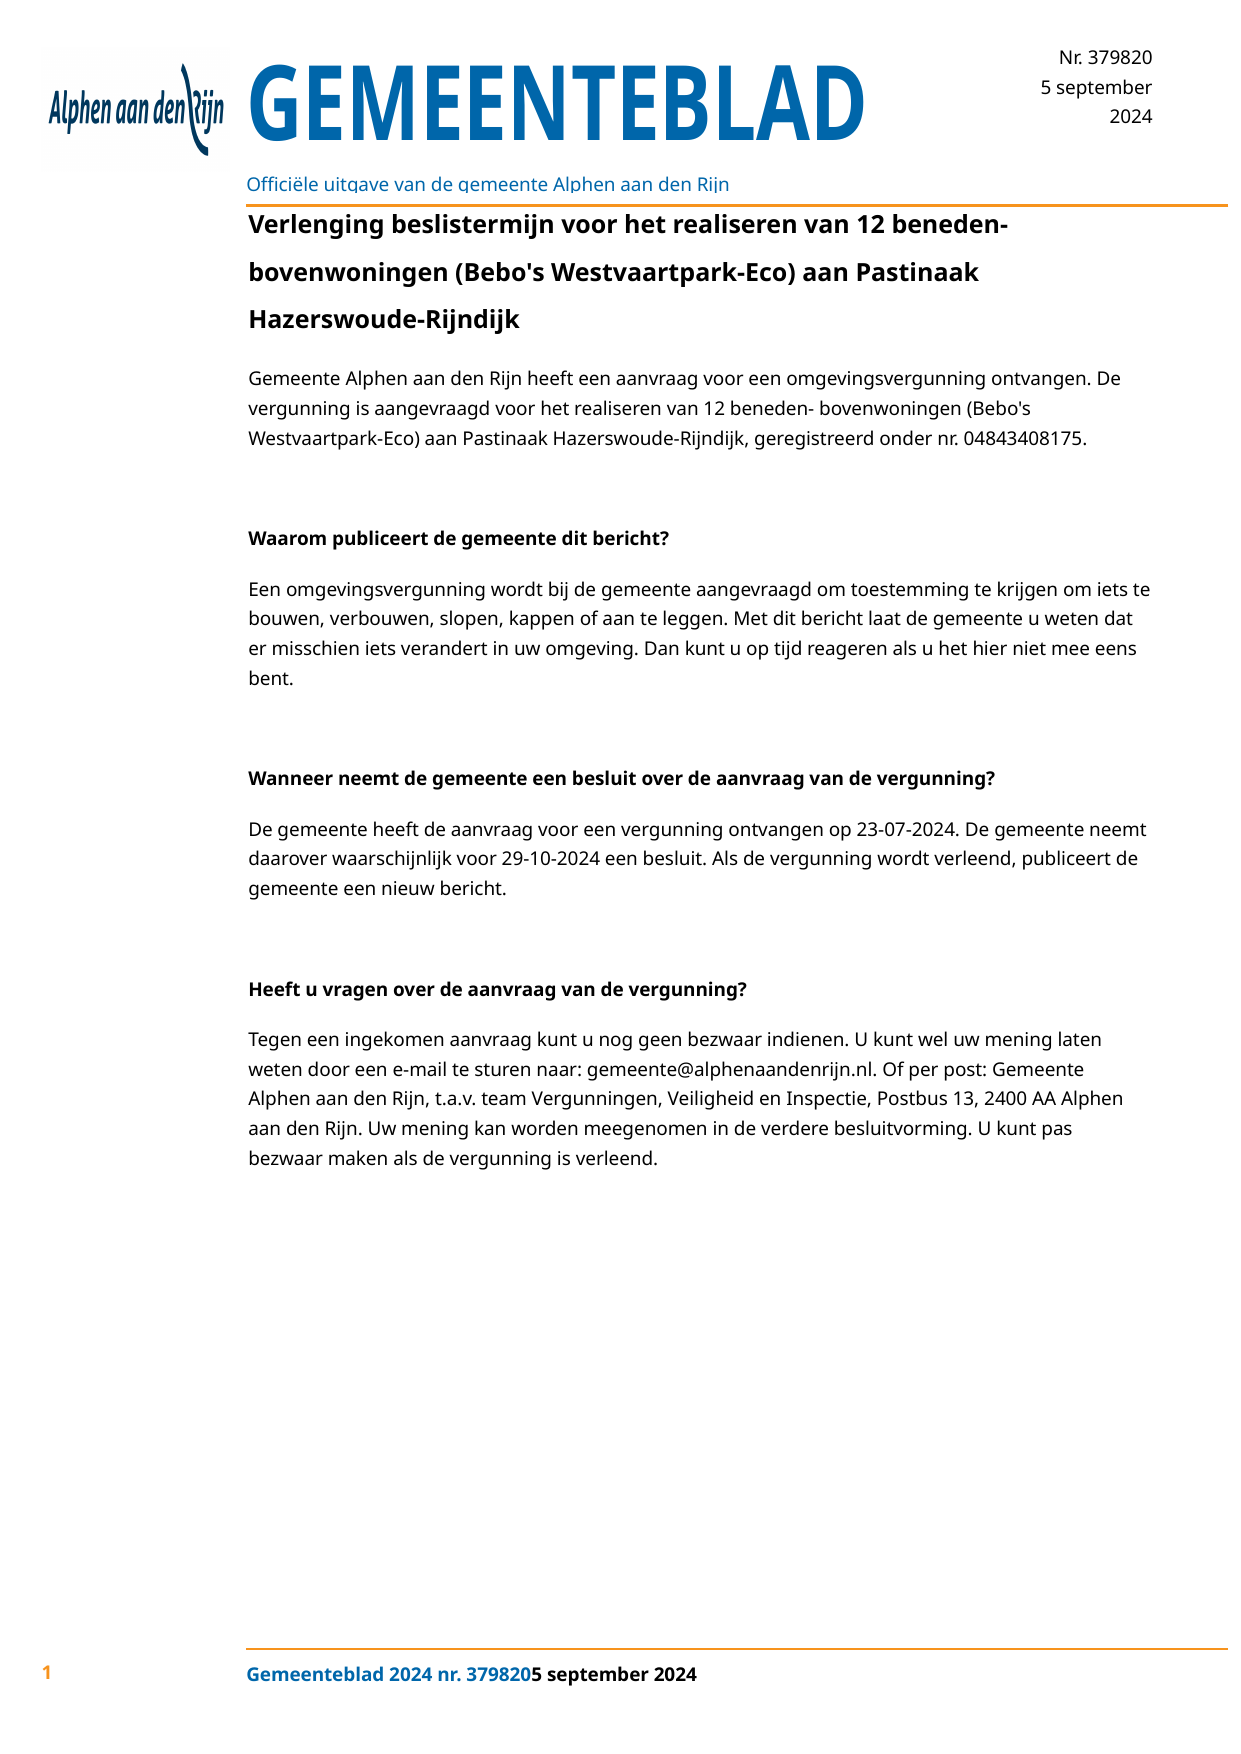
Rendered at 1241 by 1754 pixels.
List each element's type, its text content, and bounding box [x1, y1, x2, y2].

text De gemeente heeft de aanvraag voor een vergunning ontvangen op 23-07-2024. De gemeente neemt daarover waarschijnlijk voor 29-10-2024 een besluit. Als de vergunning wordt verleend, publiceert de gemeente een nieuw bericht. [248, 816, 1152, 901]
text Wanneer neemt de gemeente een besluit over de aanvraag van de vergunning? [248, 766, 1152, 791]
text Heeft u vragen over de aanvraag van de vergunning? [248, 976, 1152, 1002]
text Een omgevingsvergunning wordt bij de gemeente aangevraagd om toestemming te krijgen om iets te bouwen, verbouwen, slopen, kappen of aan te leggen. Met dit bericht laat de gemeente u weten dat er misschien iets verandert in uw omgeving. Dan kunt u op tijd reageren als u het hier niet mee eens bent. [248, 576, 1152, 690]
text Waarom publiceert de gemeente dit bericht? [248, 526, 1152, 551]
picture [41, 47, 231, 172]
text Gemeente Alphen aan den Rijn heeft een aanvraag voor een omgevingsvergunning ontvangen. De vergunning is aangevraagd voor het realiseren van 12 beneden- bovenwoningen (Bebo's Westvaartpark-Eco) aan Pastinaak Hazerswoude-Rijndijk, geregistreerd onder nr. 04843408175. [248, 366, 1152, 450]
text Verlenging beslistermijn voor het realiseren van 12 beneden- bovenwoningen (Bebo's Westvaartpark-Eco) aan Pastinaak Hazerswoude-Rijndijk [248, 207, 1152, 336]
text Tegen een ingekomen aanvraag kunt u nog geen bezwaar indienen. U kunt wel uw mening laten weten door een e-mail te sturen naar: gemeente@alphenaandenrijn.nl. Of per post: Gemeente Alphen aan den Rijn, t.a.v. team Vergunningen, Veiligheid en Inspectie, Postbus 13, 2400 AA Alphen aan den Rijn. Uw mening kan worden meegenomen in de verdere besluitvorming. U kunt pas bezwaar maken als de vergunning is verleend. [248, 1026, 1152, 1170]
